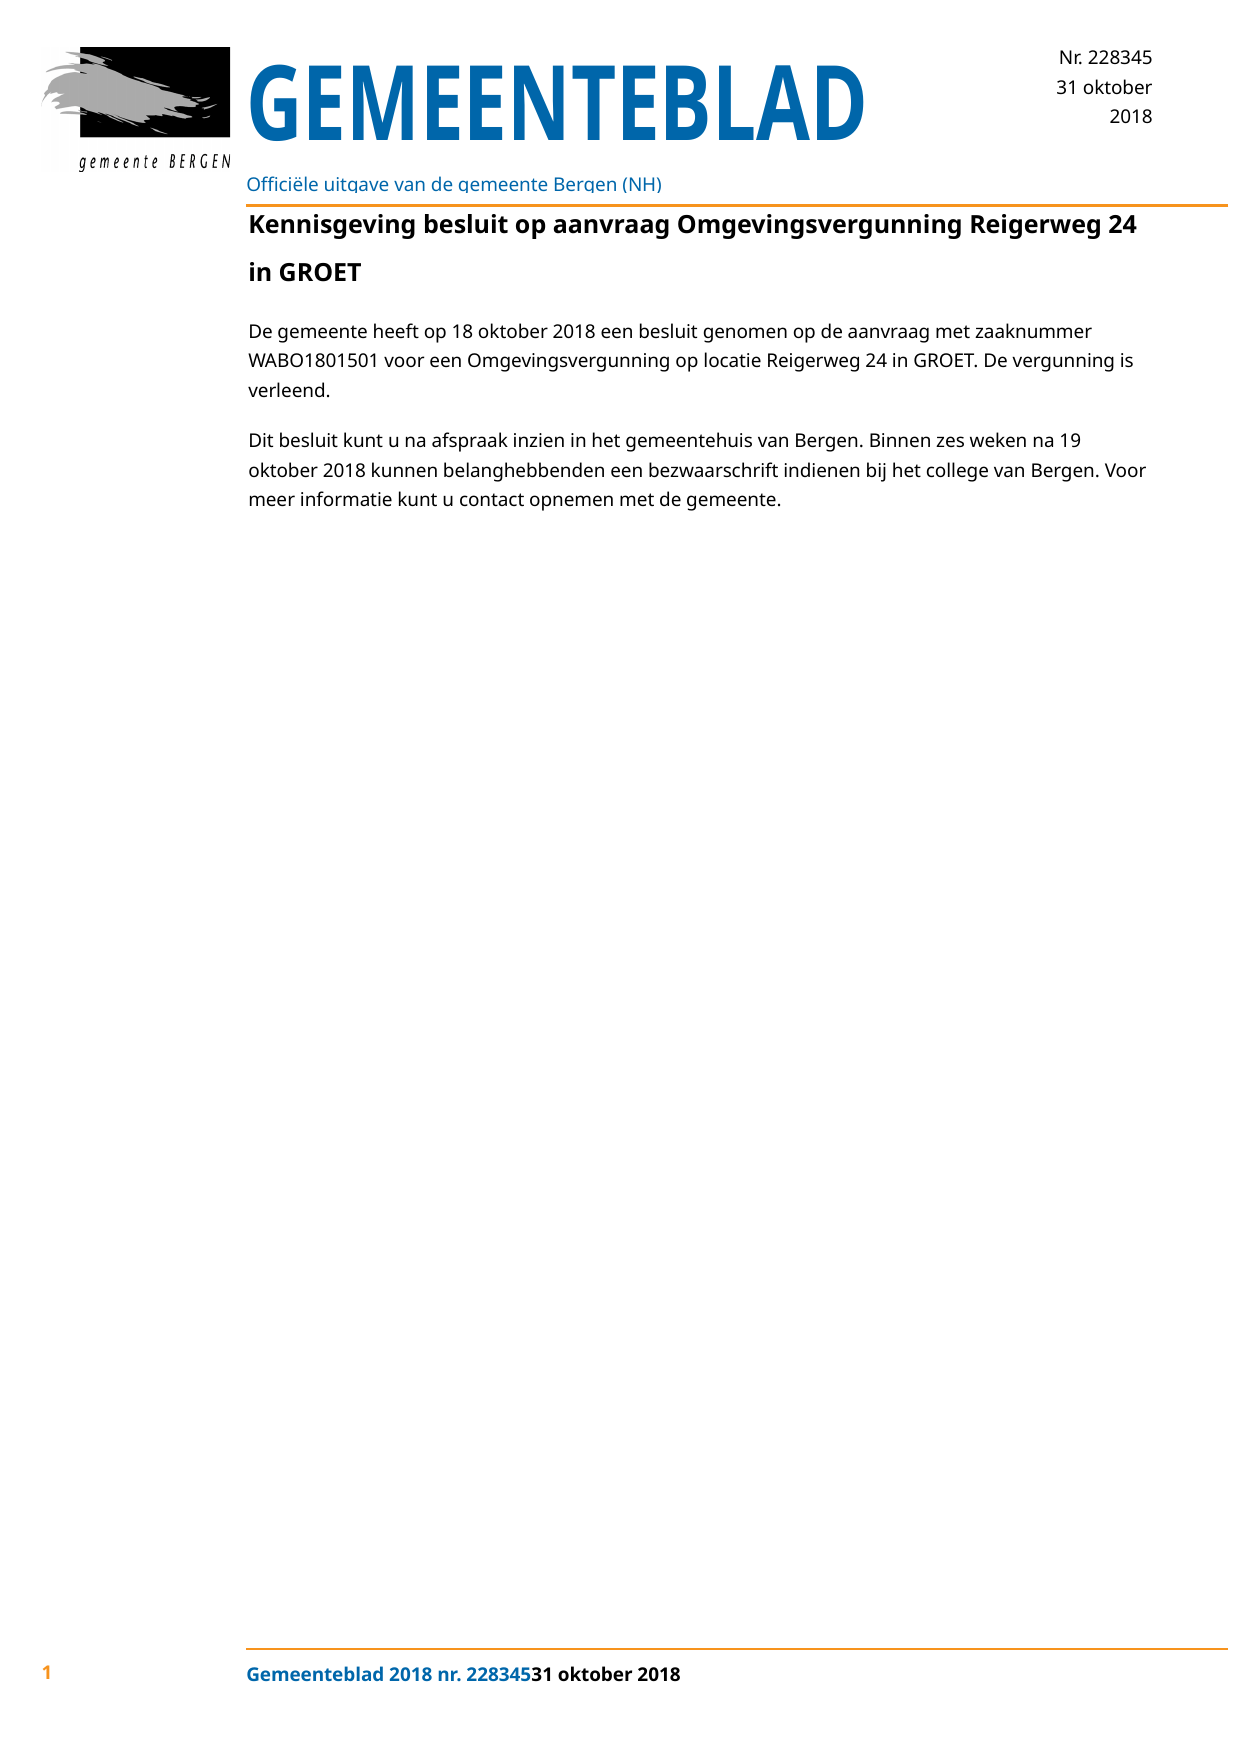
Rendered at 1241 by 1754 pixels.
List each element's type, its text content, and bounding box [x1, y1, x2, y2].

text Dit besluit kunt u na afspraak inzien in het gemeentehuis van Bergen. Binnen zes weken na 19 oktober 2018 kunnen belanghebbenden een bezwaarschrift indienen bij het college van Bergen. Voor meer informatie kunt u contact opnemen met de gemeente. [248, 427, 1152, 512]
picture [41, 47, 231, 172]
text De gemeente heeft op 18 oktober 2018 een besluit genomen op de aanvraag met zaaknummer WABO1801501 voor een Omgevingsvergunning op locatie Reigerweg 24 in GROET. De vergunning is verleend. [248, 318, 1152, 403]
text Kennisgeving besluit op aanvraag Omgevingsvergunning Reigerweg 24 in GROET [248, 207, 1152, 288]
